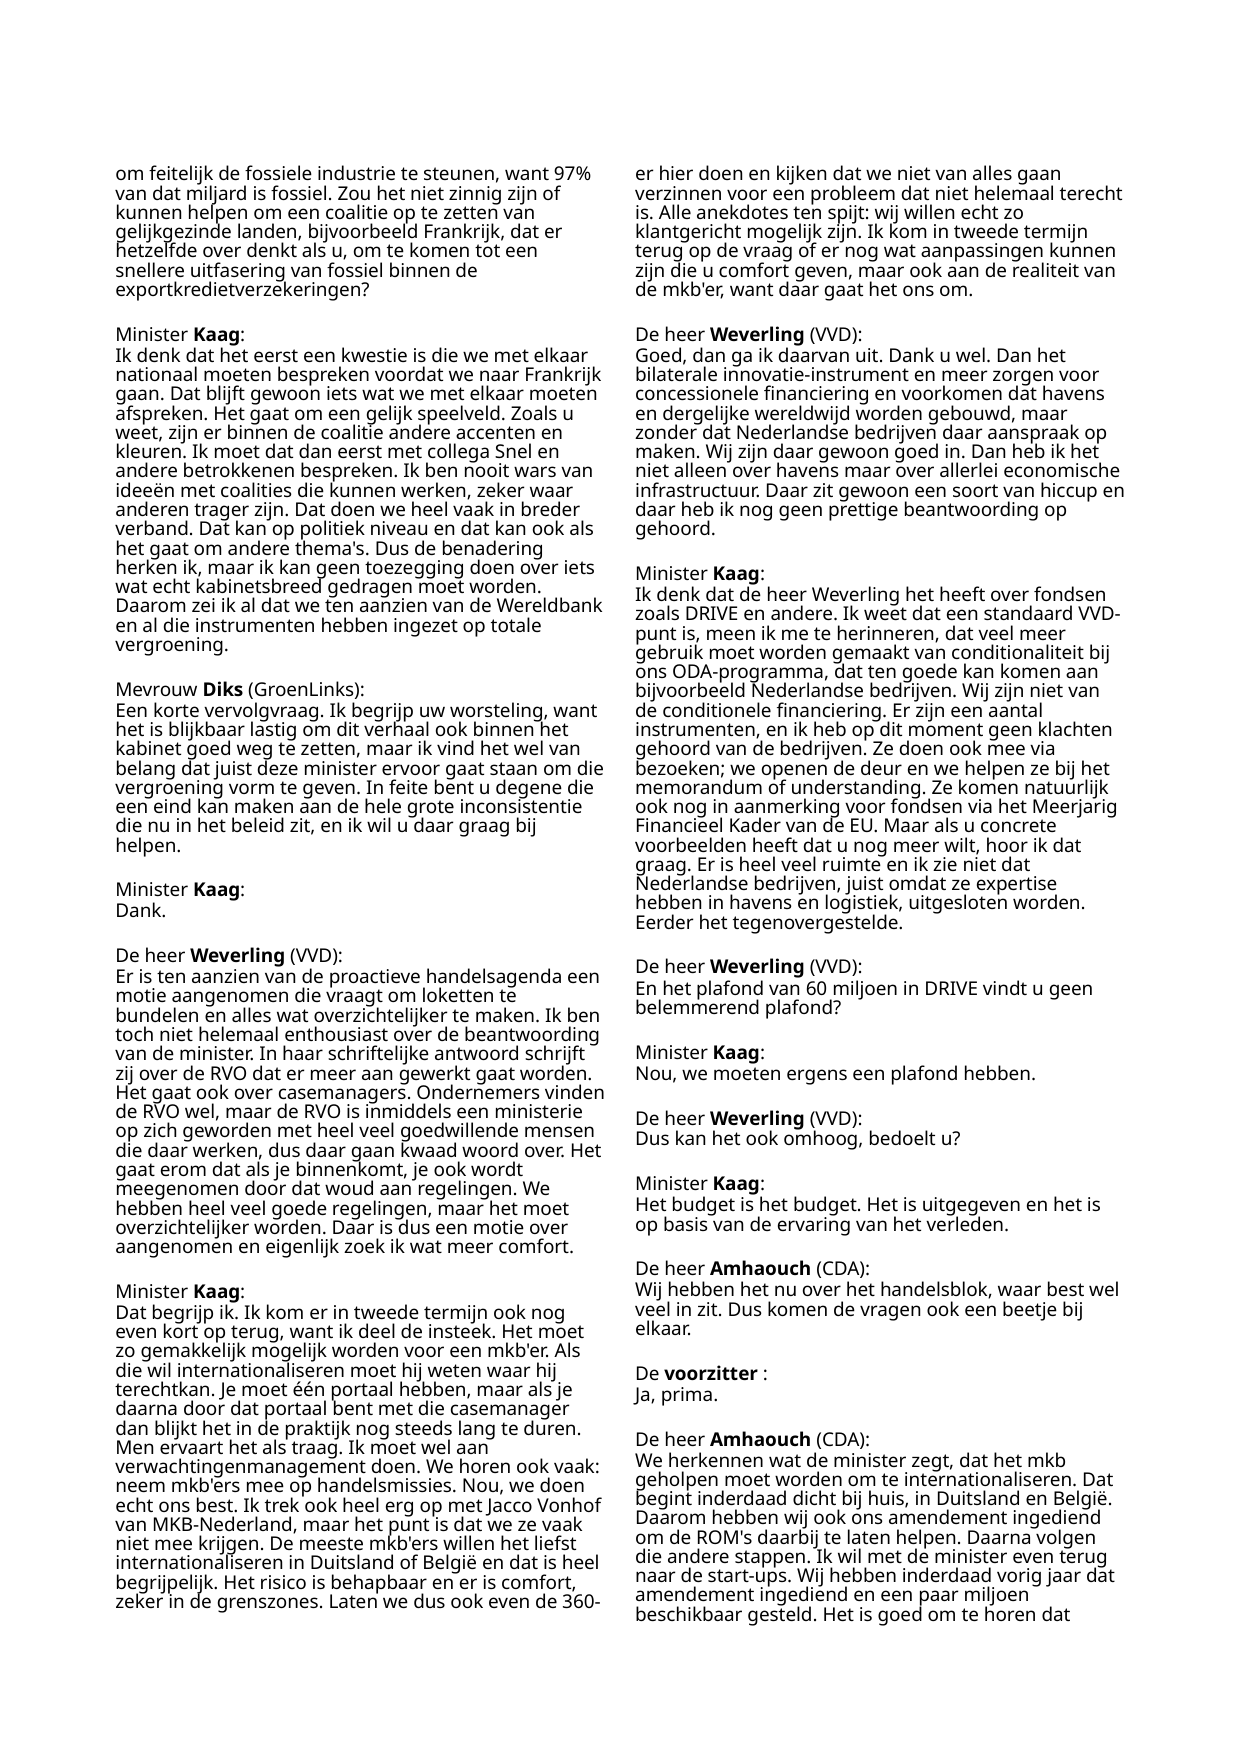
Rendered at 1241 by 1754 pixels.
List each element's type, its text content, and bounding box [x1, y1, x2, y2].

text Er is ten aanzien van de proactieve handelsagenda een motie aangenomen die vraagt om loketten te bundelen en alles wat overzichtelijker te maken. Ik ben toch niet helemaal enthousiast over de beantwoording van de minister. In haar schriftelijke antwoord schrijft zij over de RVO dat er meer aan gewerkt gaat worden. Het gaat ook over casemanagers. Ondernemers vinden de RVO wel, maar de RVO is inmiddels een ministerie op zich geworden met heel veel goedwillende mensen die daar werken, dus daar gaan kwaad woord over. Het gaat erom dat als je binnenkomt, je ook wordt meegenomen door dat woud aan regelingen. We hebben heel veel goede regelingen, maar het moet overzichtelijker worden. Daar is dus een motie over aangenomen en eigenlijk zoek ik wat meer comfort. [115, 968, 605, 1257]
text En het plafond van 60 miljoen in DRIVE vindt u geen belemmerend plafond? [635, 979, 1125, 1018]
text De heer Amhaouch (CDA): [635, 1426, 1125, 1452]
text Minister Kaag: [115, 877, 605, 902]
text Het budget is het budget. Het is uitgegeven en het is op basis van de ervaring van het verleden. [635, 1196, 1125, 1235]
text er hier doen en kijken dat we niet van alles gaan verzinnen voor een probleem dat niet helemaal terecht is. Alle anekdotes ten spijt: wij willen echt zo klantgericht mogelijk zijn. Ik kom in tweede termijn terug op de vraag of er nog wat aanpassingen kunnen zijn die u comfort geven, maar ook aan de realiteit van de mkb'er, want daar gaat het ons om. [635, 165, 1125, 300]
text Minister Kaag: [635, 560, 1125, 586]
text Nou, we moeten ergens een plafond hebben. [635, 1064, 1125, 1084]
text Minister Kaag: [635, 1171, 1125, 1196]
text De voorzitter : [635, 1360, 1125, 1386]
text De heer Weverling (VVD): [635, 1105, 1125, 1130]
text Ja, prima. [635, 1386, 1125, 1405]
text Dat begrijp ik. Ik kom er in tweede termijn ook nog even kort op terug, want ik deel de insteek. Het moet zo gemakkelijk mogelijk worden voor een mkb'er. Als die wil internationaliseren moet hij weten waar hij terechtkan. Je moet één portaal hebben, maar als je daarna door dat portaal bent met die casemanager dan blijkt het in de praktijk nog steeds lang te duren. Men ervaart het als traag. Ik moet wel aan verwachtingenmanagement doen. We horen ook vaak: neem mkb'ers mee op handelsmissies. Nou, we doen echt ons best. Ik trek ook heel erg op met Jacco Vonhof van MKB-Nederland, maar het punt is dat we ze vaak niet mee krijgen. De meeste mkb'ers willen het liefst internationaliseren in Duitsland of België en dat is heel begrijpelijk. Het risico is behapbaar en er is comfort, zeker in de grenszones. Laten we dus ook even de 360- [115, 1304, 605, 1612]
text De heer Weverling (VVD): [635, 954, 1125, 979]
text Ik denk dat de heer Weverling het heeft over fondsen zoals DRIVE en andere. Ik weet dat een standaard VVD-punt is, meen ik me te herinneren, dat veel meer gebruik moet worden gemaakt van conditionaliteit bij ons ODA-programma, dat ten goede kan komen aan bijvoorbeeld Nederlandse bedrijven. Wij zijn niet van de conditionele financiering. Er zijn een aantal instrumenten, en ik heb op dit moment geen klachten gehoord van de bedrijven. Ze doen ook mee via bezoeken; we openen de deur en we helpen ze bij het memorandum of understanding. Ze komen natuurlijk ook nog in aanmerking voor fondsen via het Meerjarig Financieel Kader van de EU. Maar als u concrete voorbeelden heeft dat u nog meer wilt, hoor ik dat graag. Er is heel veel ruimte en ik zie niet dat Nederlandse bedrijven, juist omdat ze expertise hebben in havens en logistiek, uitgesloten worden. Eerder het tegenovergestelde. [635, 586, 1125, 933]
text Goed, dan ga ik daarvan uit. Dank u wel. Dan het bilaterale innovatie-instrument en meer zorgen voor concessionele financiering en voorkomen dat havens en dergelijke wereldwijd worden gebouwd, maar zonder dat Nederlandse bedrijven daar aanspraak op maken. Wij zijn daar gewoon goed in. Dan heb ik het niet alleen over havens maar over allerlei economische infrastructuur. Daar zit gewoon een soort van hiccup en daar heb ik nog geen prettige beantwoording op gehoord. [635, 347, 1125, 539]
text De heer Weverling (VVD): [635, 321, 1125, 347]
text om feitelijk de fossiele industrie te steunen, want 97% van dat miljard is fossiel. Zou het niet zinnig zijn of kunnen helpen om een coalitie op te zetten van gelijkgezinde landen, bijvoorbeeld Frankrijk, dat er hetzelfde over denkt als u, om te komen tot een snellere uitfasering van fossiel binnen de exportkredietverzekeringen? [115, 165, 605, 300]
text Minister Kaag: [115, 1278, 605, 1304]
text Dank. [115, 902, 605, 922]
text Een korte vervolgvraag. Ik begrijp uw worsteling, want het is blijkbaar lastig om dit verhaal ook binnen het kabinet goed weg te zetten, maar ik vind het wel van belang dat juist deze minister ervoor gaat staan om die vergroening vorm te geven. In feite bent u degene die een eind kan maken aan de hele grote inconsistentie die nu in het beleid zit, en ik wil u daar graag bij helpen. [115, 702, 605, 856]
text Minister Kaag: [635, 1039, 1125, 1064]
text We herkennen wat de minister zegt, dat het mkb geholpen moet worden om te internationaliseren. Dat begint inderdaad dicht bij huis, in Duitsland en België. Daarom hebben wij ook ons amendement ingediend om de ROM's daarbij te laten helpen. Daarna volgen die andere stappen. Ik wil met de minister even terug naar de start-ups. Wij hebben inderdaad vorig jaar dat amendement ingediend en een paar miljoen beschikbaar gesteld. Het is goed om te horen dat [635, 1452, 1125, 1625]
text Ik denk dat het eerst een kwestie is die we met elkaar nationaal moeten bespreken voordat we naar Frankrijk gaan. Dat blijft gewoon iets wat we met elkaar moeten afspreken. Het gaat om een gelijk speelveld. Zoals u weet, zijn er binnen de coalitie andere accenten en kleuren. Ik moet dat dan eerst met collega Snel en andere betrokkenen bespreken. Ik ben nooit wars van ideeën met coalities die kunnen werken, zeker waar anderen trager zijn. Dat doen we heel vaak in breder verband. Dat kan op politiek niveau en dat kan ook als het gaat om andere thema's. Dus de benadering herken ik, maar ik kan geen toezegging doen over iets wat echt kabinetsbreed gedragen moet worden. Daarom zei ik al dat we ten aanzien van de Wereldbank en al die instrumenten hebben ingezet op totale vergroening. [115, 347, 605, 655]
text Dus kan het ook omhoog, bedoelt u? [635, 1130, 1125, 1150]
text Wij hebben het nu over het handelsblok, waar best wel veel in zit. Dus komen de vragen ook een beetje bij elkaar. [635, 1281, 1125, 1339]
text Minister Kaag: [115, 321, 605, 347]
text De heer Weverling (VVD): [115, 942, 605, 968]
text De heer Amhaouch (CDA): [635, 1256, 1125, 1281]
text Mevrouw Diks (GroenLinks): [115, 676, 605, 702]
